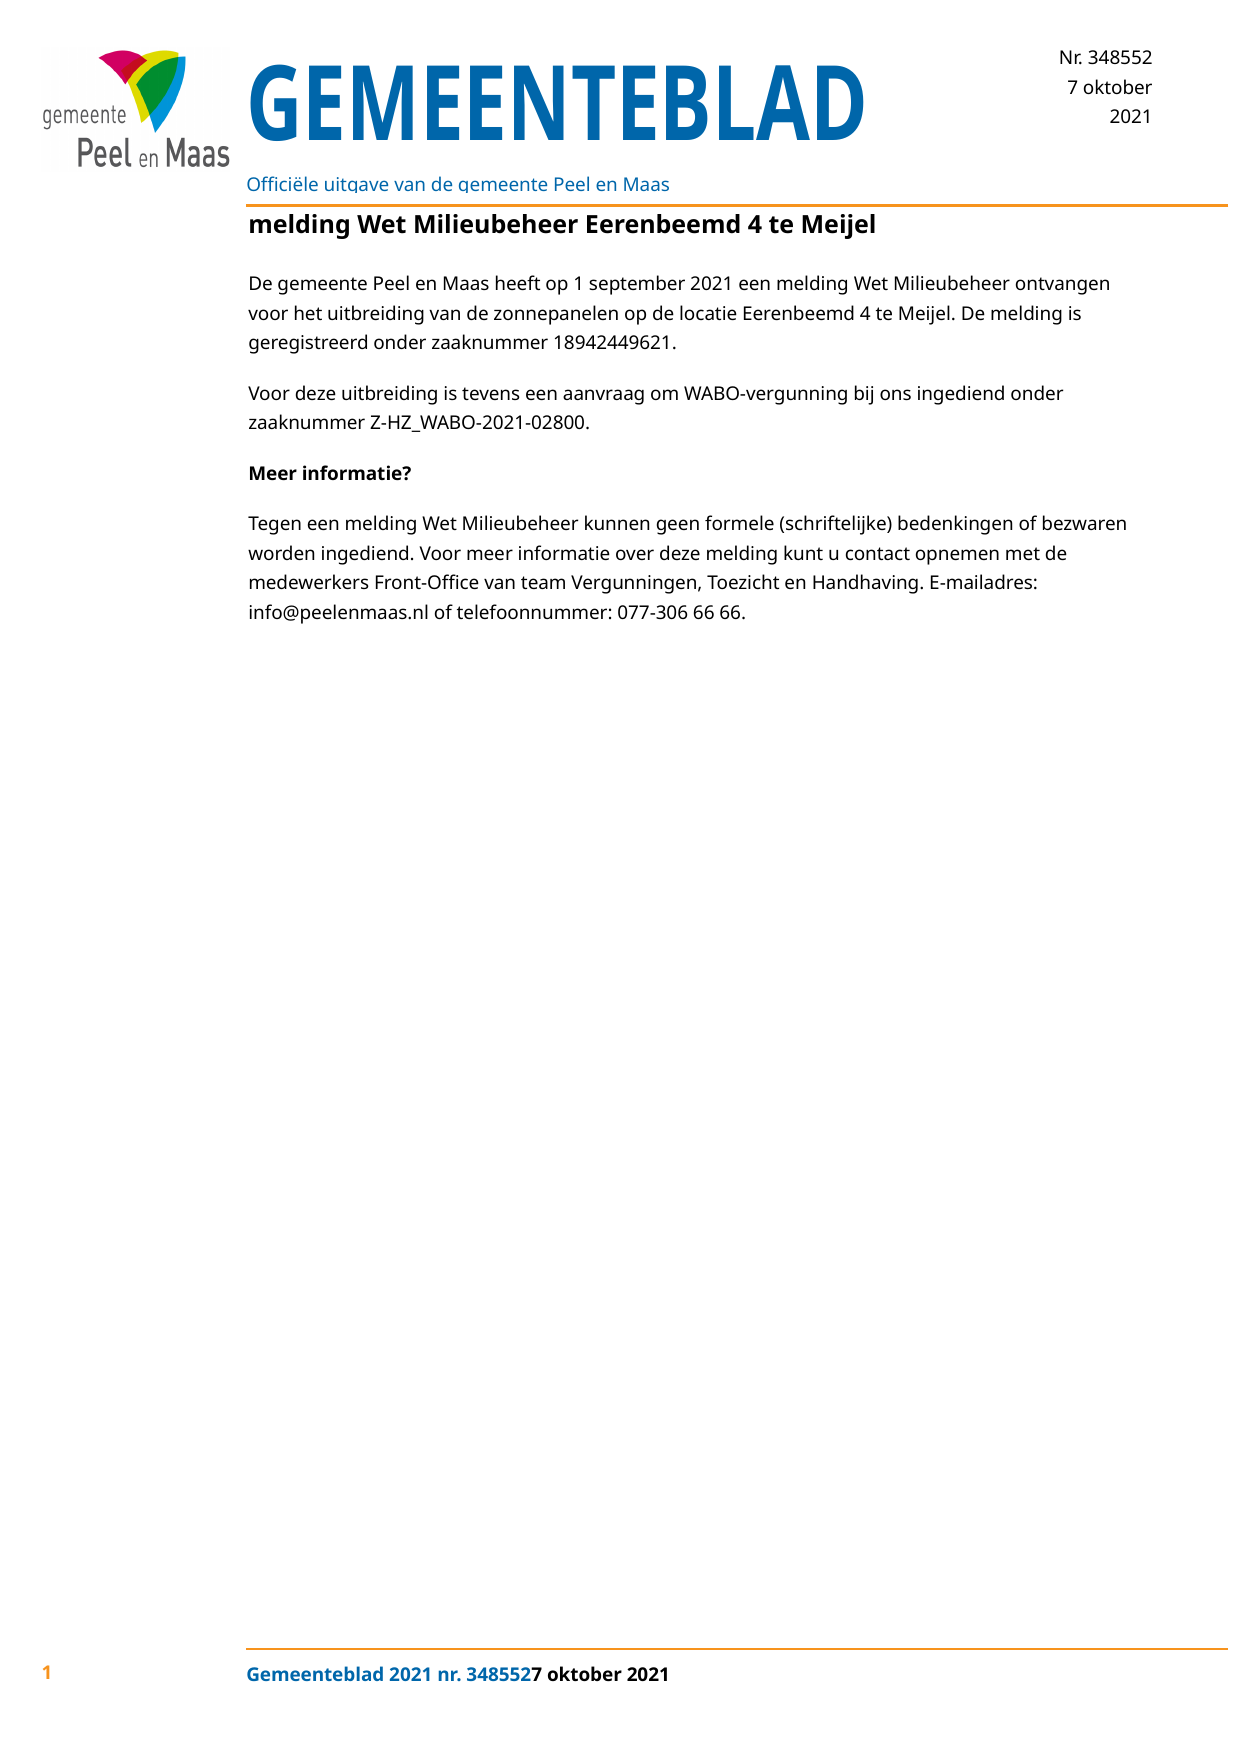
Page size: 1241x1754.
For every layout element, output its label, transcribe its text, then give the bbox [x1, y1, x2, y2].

text Meer informatie? [248, 460, 1152, 486]
text Voor deze uitbreiding is tevens een aanvraag om WABO-vergunning bij ons ingediend onder zaaknummer Z-HZ_WABO-2021-02800. [248, 380, 1152, 435]
picture [41, 47, 231, 172]
text De gemeente Peel en Maas heeft op 1 september 2021 een melding Wet Milieubeheer ontvangen voor het uitbreiding van de zonnepanelen op de locatie Eerenbeemd 4 te Meijel. De melding is geregistreerd onder zaaknummer 18942449621. [248, 270, 1152, 355]
text melding Wet Milieubeheer Eerenbeemd 4 te Meijel [248, 207, 1152, 241]
text Tegen een melding Wet Milieubeheer kunnen geen formele (schriftelijke) bedenkingen of bezwaren worden ingediend. Voor meer informatie over deze melding kunt u contact opnemen met de medewerkers Front-Office van team Vergunningen, Toezicht en Handhaving. E-mailadres: info@peelenmaas.nl of telefoonnummer: 077-306 66 66. [248, 510, 1152, 625]
